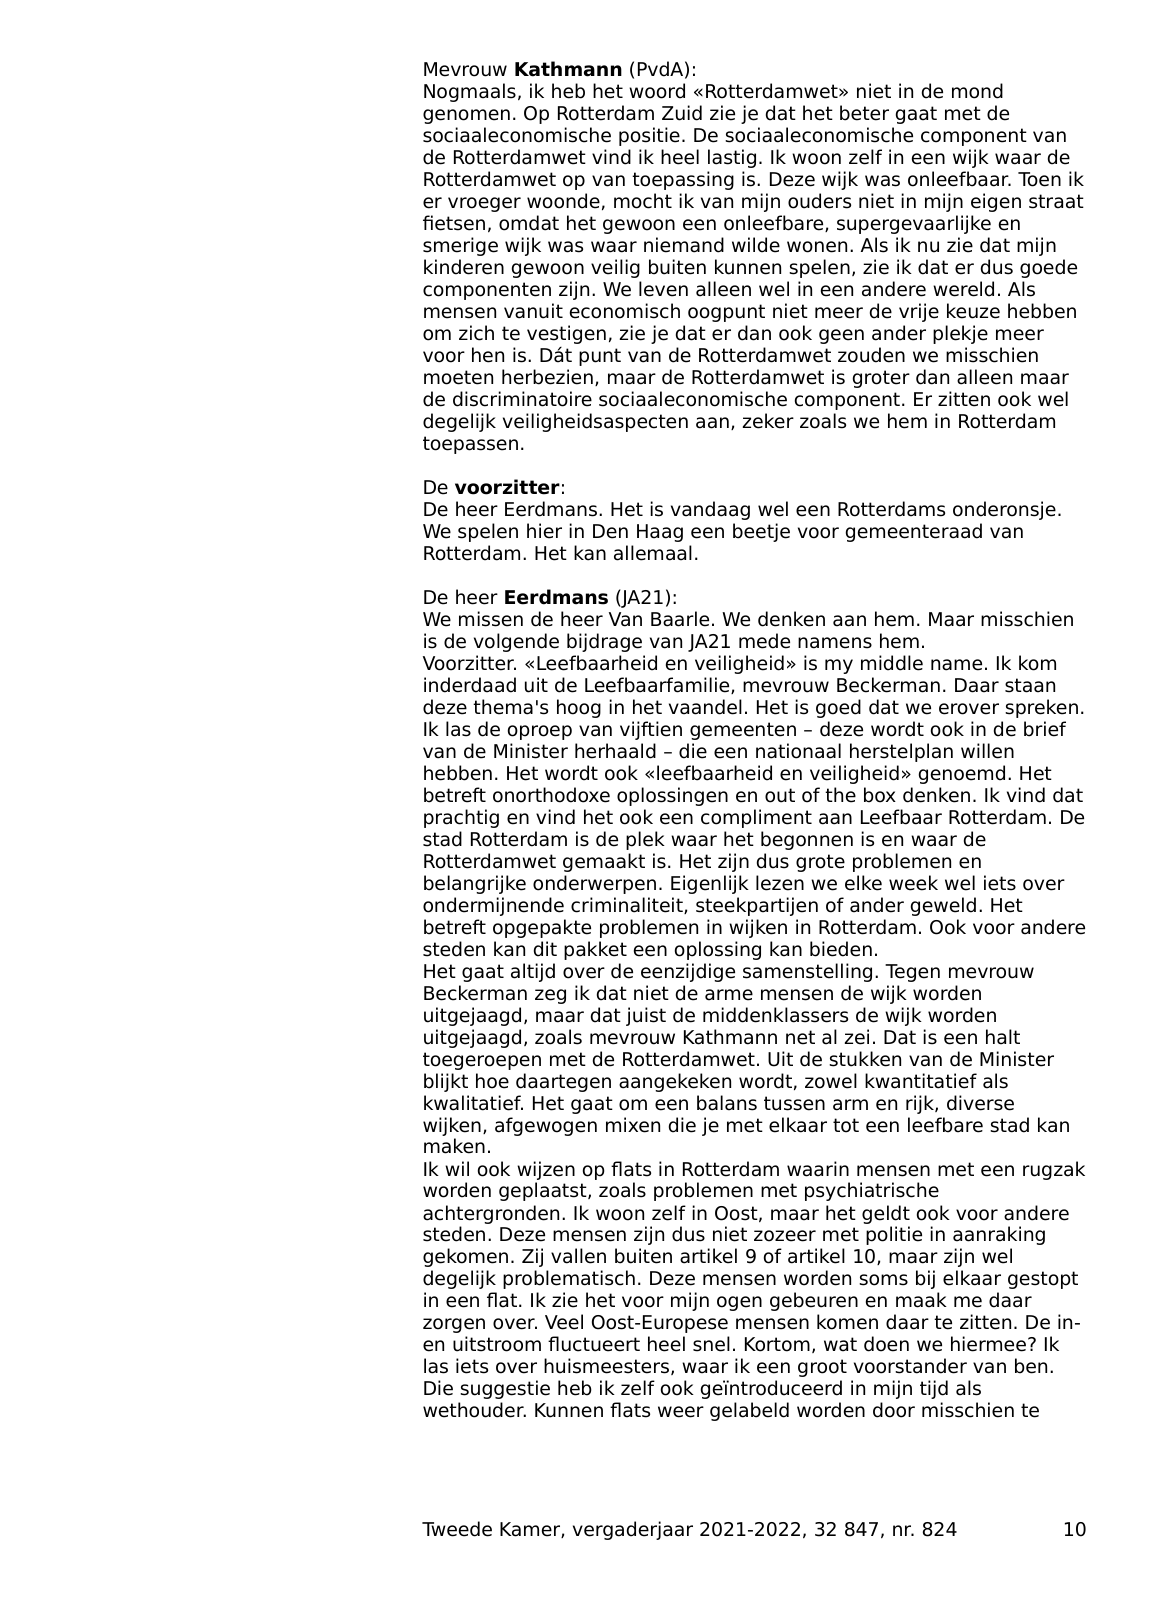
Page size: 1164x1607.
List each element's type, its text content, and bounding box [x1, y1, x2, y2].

text Het gaat altijd over de eenzijdige samenstelling. Tegen mevrouw Beckerman zeg ik dat niet de arme mensen de wijk worden uitgejaagd, maar dat juist de middenklassers de wijk worden uitgejaagd, zoals mevrouw Kathmann net al zei. Dat is een halt toegeroepen met de Rotterdamwet. Uit de stukken van de Minister blijkt hoe daartegen aangekeken wordt, zowel kwantitatief als kwalitatief. Het gaat om een balans tussen arm en rijk, diverse wijken, afgewogen mixen die je met elkaar tot een leefbare stad kan maken. [422, 961, 1087, 1158]
text De heer Eerdmans. Het is vandaag wel een Rotterdams onderonsje. We spelen hier in Den Haag een beetje voor gemeenteraad van Rotterdam. Het kan allemaal. [422, 499, 1087, 565]
text We missen de heer Van Baarle. We denken aan hem. Maar misschien is de volgende bijdrage van JA21 mede namens hem. [422, 609, 1087, 653]
text De heer Eerdmans (JA21): [422, 587, 1087, 609]
text Nogmaals, ik heb het woord «Rotterdamwet» niet in de mond genomen. Op Rotterdam Zuid zie je dat het beter gaat met de sociaaleconomische positie. De sociaaleconomische component van de Rotterdamwet vind ik heel lastig. Ik woon zelf in een wijk waar de Rotterdamwet op van toepassing is. Deze wijk was onleefbaar. Toen ik er vroeger woonde, mocht ik van mijn ouders niet in mijn eigen straat fietsen, omdat het gewoon een onleefbare, supergevaarlijke en smerige wijk was waar niemand wilde wonen. Als ik nu zie dat mijn kinderen gewoon veilig buiten kunnen spelen, zie ik dat er dus goede componenten zijn. We leven alleen wel in een andere wereld. Als mensen vanuit economisch oogpunt niet meer de vrije keuze hebben om zich te vestigen, zie je dat er dan ook geen ander plekje meer voor hen is. Dát punt van de Rotterdamwet zouden we misschien moeten herbezien, maar de Rotterdamwet is groter dan alleen maar de discriminatoire sociaaleconomische component. Er zitten ook wel degelijk veiligheidsaspecten aan, zeker zoals we hem in Rotterdam toepassen. [422, 81, 1087, 455]
text Mevrouw Kathmann (PvdA): [422, 59, 1087, 81]
text Ik wil ook wijzen op flats in Rotterdam waarin mensen met een rugzak worden geplaatst, zoals problemen met psychiatrische achtergronden. Ik woon zelf in Oost, maar het geldt ook voor andere steden. Deze mensen zijn dus niet zozeer met politie in aanraking gekomen. Zij vallen buiten artikel 9 of artikel 10, maar zijn wel degelijk problematisch. Deze mensen worden soms bij elkaar gestopt in een flat. Ik zie het voor mijn ogen gebeuren en maak me daar zorgen over. Veel Oost-Europese mensen komen daar te zitten. De in- en uitstroom fluctueert heel snel. Kortom, wat doen we hiermee? Ik las iets over huismeesters, waar ik een groot voorstander van ben. Die suggestie heb ik zelf ook geïntroduceerd in mijn tijd als wethouder. Kunnen flats weer gelabeld worden door misschien te [422, 1158, 1087, 1422]
text Voorzitter. «Leefbaarheid en veiligheid» is my middle name. Ik kom inderdaad uit de Leefbaarfamilie, mevrouw Beckerman. Daar staan deze thema's hoog in het vaandel. Het is goed dat we erover spreken. Ik las de oproep van vijftien gemeenten – deze wordt ook in de brief van de Minister herhaald – die een nationaal herstelplan willen hebben. Het wordt ook «leefbaarheid en veiligheid» genoemd. Het betreft onorthodoxe oplossingen en out of the box denken. Ik vind dat prachtig en vind het ook een compliment aan Leefbaar Rotterdam. De stad Rotterdam is de plek waar het begonnen is en waar de Rotterdamwet gemaakt is. Het zijn dus grote problemen en belangrijke onderwerpen. Eigenlijk lezen we elke week wel iets over ondermijnende criminaliteit, steekpartijen of ander geweld. Het betreft opgepakte problemen in wijken in Rotterdam. Ook voor andere steden kan dit pakket een oplossing kan bieden. [422, 653, 1087, 961]
text De voorzitter: [422, 477, 1087, 499]
